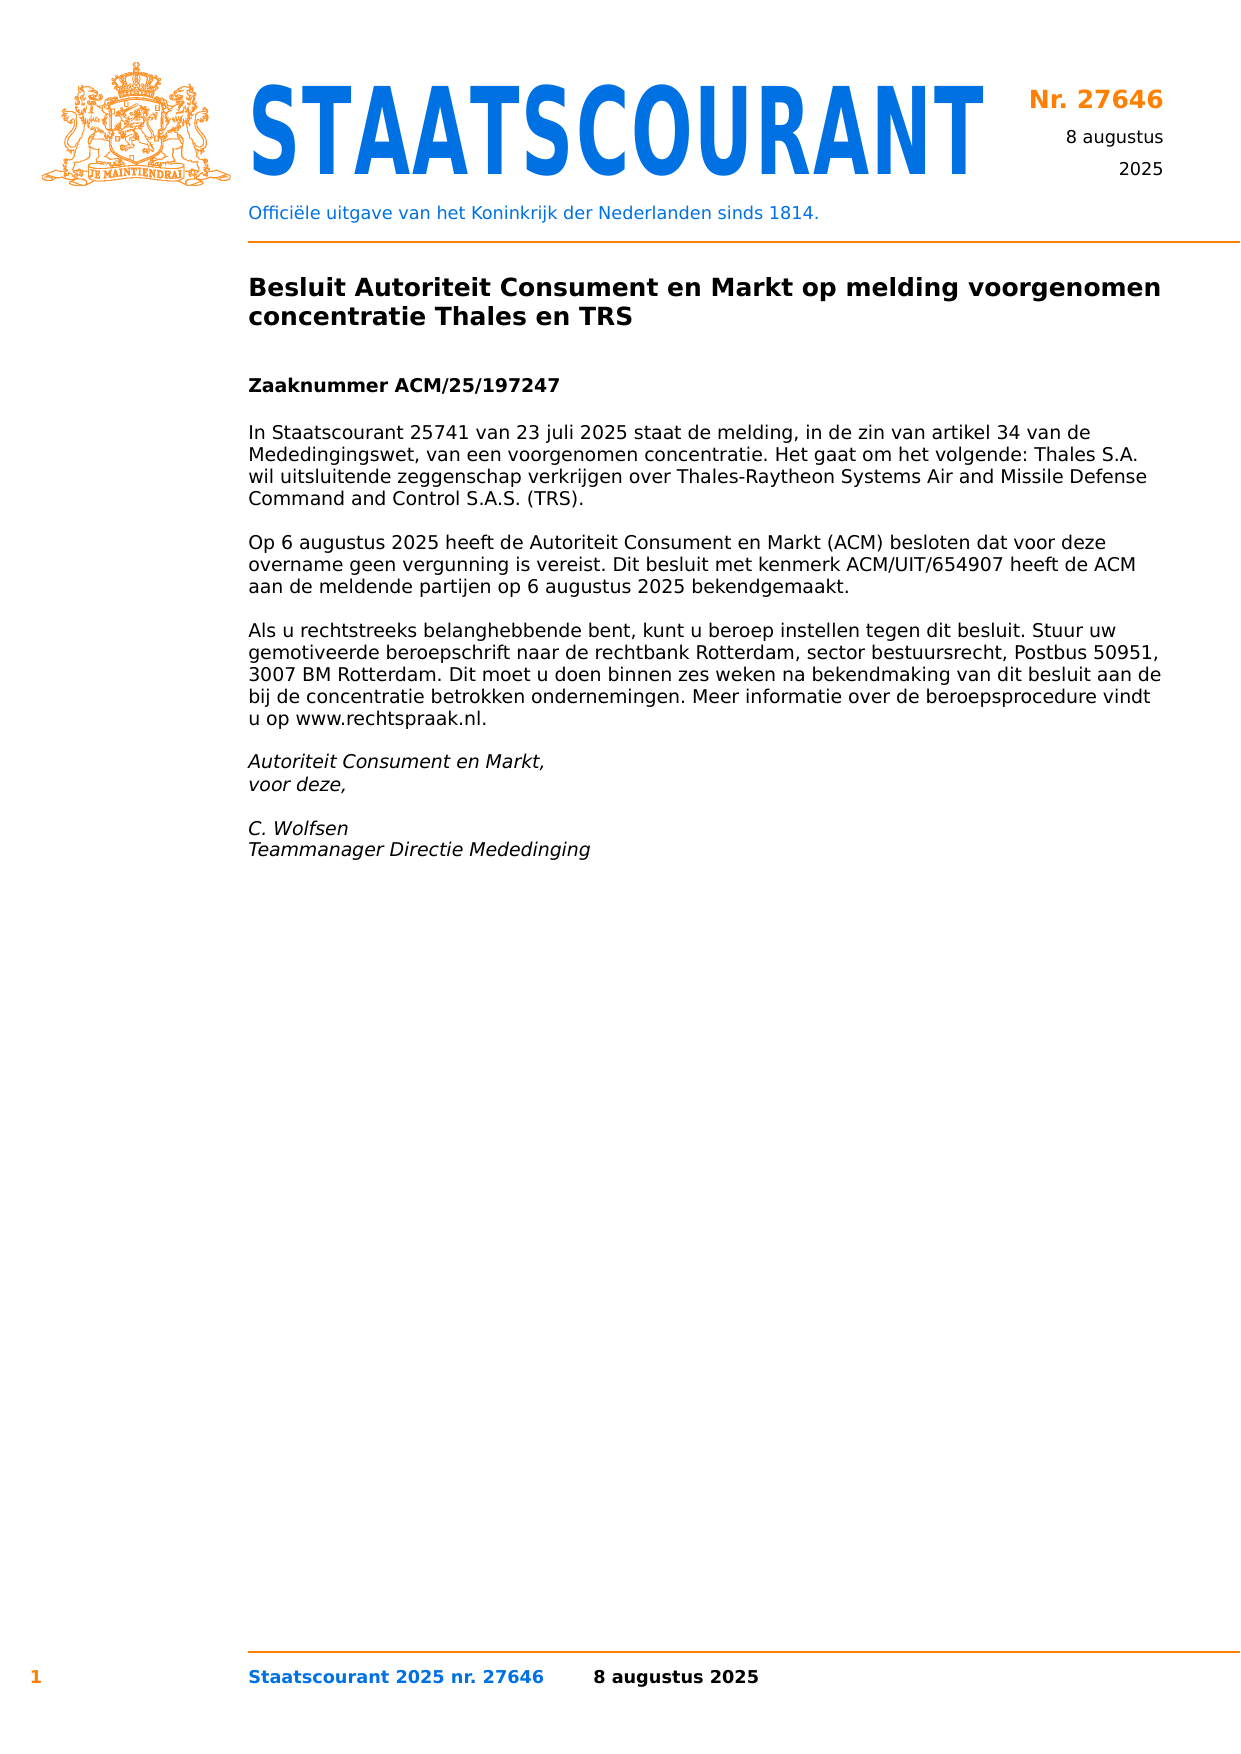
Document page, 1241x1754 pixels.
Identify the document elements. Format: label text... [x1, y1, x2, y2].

table_header STAATSCOURANT [248, 62, 998, 203]
table_cell 2025 [998, 153, 1240, 203]
picture [41, 62, 231, 186]
text In Staatscourant 25741 van 23 juli 2025 staat de melding, in de zin van artikel 34 van de Mededingingswet, van een voorgenomen concentratie. Het gaat om het volgende: Thales S.A. wil uitsluitende zeggenschap verkrijgen over Thales-Raytheon Systems Air and Missile Defense Command and Control S.A.S. (TRS). [248, 422, 1163, 510]
text Autoriteit Consument en Markt, voor deze, C. Wolfsen Teammanager Directie Mededinging [248, 751, 1163, 861]
text Als u rechtstreeks belanghebbende bent, kunt u beroep instellen tegen dit besluit. Stuur uw gemotiveerde beroepschrift naar de rechtbank Rotterdam, sector bestuursrecht, Postbus 50951, 3007 BM Rotterdam. Dit moet u doen binnen zes weken na bekendmaking van dit besluit aan de bij de concentratie betrokken ondernemingen. Meer informatie over de beroepsprocedure vindt u op www.rechtspraak.nl. [248, 620, 1163, 729]
text Op 6 augustus 2025 heeft de Autoriteit Consument en Markt (ACM) besloten dat voor deze overname geen vergunning is vereist. Dit besluit met kenmerk ACM/UIT/654907 heeft de ACM aan de meldende partijen op 6 augustus 2025 bekendgemaakt. [248, 532, 1163, 598]
subtitle Zaaknummer ACM/25/197247 [248, 375, 1163, 397]
table_cell 8 augustus [998, 121, 1240, 153]
table_cell Officiële uitgave van het Koninkrijk der Nederlanden sinds 1814. [248, 203, 1240, 241]
subtitle Besluit Autoriteit Consument en Markt op melding voorgenomen concentratie Thales en TRS [248, 273, 1163, 331]
table_header Nr. 27646 [998, 62, 1240, 121]
table_header [25, 62, 248, 241]
